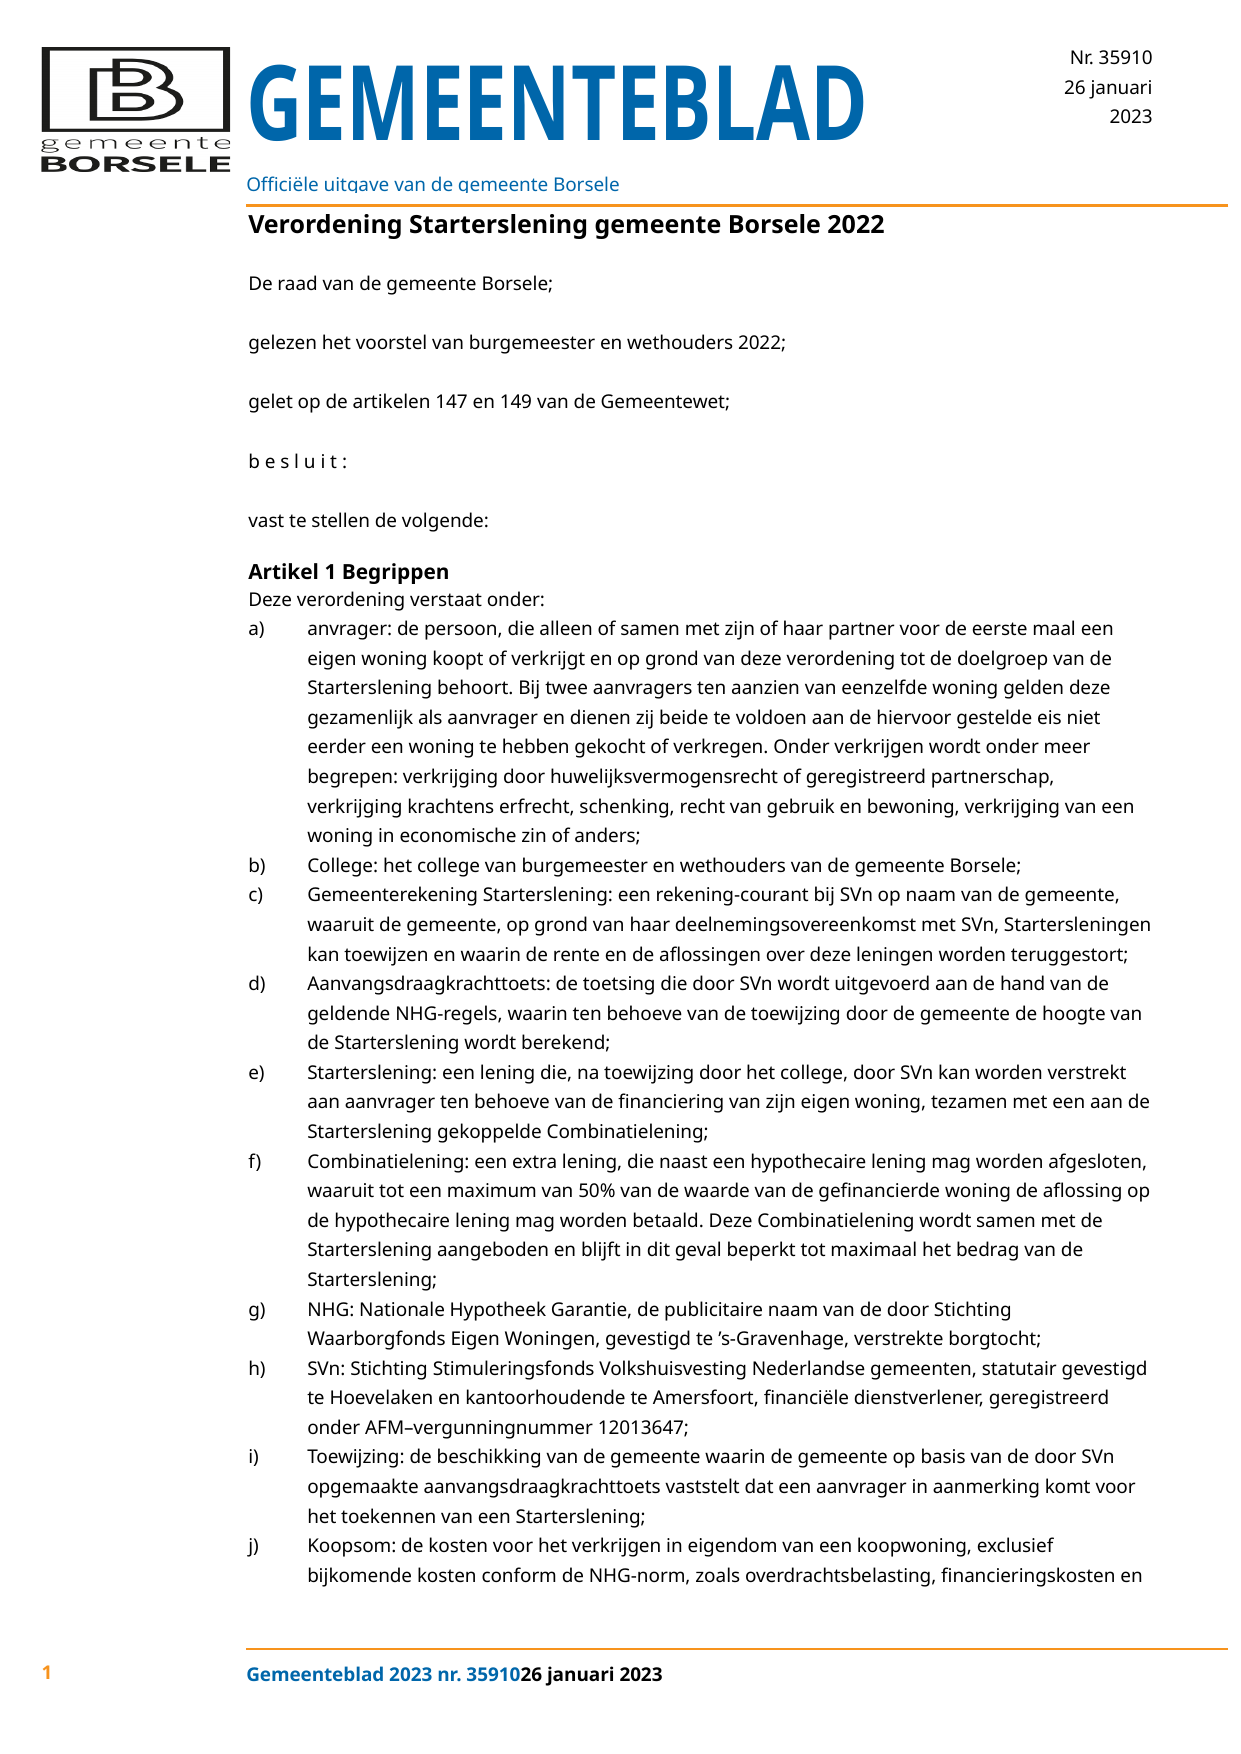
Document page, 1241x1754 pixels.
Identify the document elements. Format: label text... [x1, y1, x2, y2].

text Verordening Starterslening gemeente Borsele 2022 [248, 207, 1152, 241]
list Aanvangsdraagkrachttoets: de toetsing die door SVn wordt uitgevoerd aan de hand van de geldende NHG-regels, waarin ten behoeve van de toewijzing door de gemeente de hoogte van de Starterslening wordt berekend; [248, 970, 1152, 1055]
list anvrager: de persoon, die alleen of samen met zijn of haar partner voor de eerste maal een eigen woning koopt of verkrijgt en op grond van deze verordening tot de doelgroep van de Starterslening behoort. Bij twee aanvragers ten aanzien van eenzelfde woning gelden deze gezamenlijk als aanvrager en dienen zij beide te voldoen aan de hiervoor gestelde eis niet eerder een woning te hebben gekocht of verkregen. Onder verkrijgen wordt onder meer begrepen: verkrijging door huwelijksvermogensrecht of geregistreerd partnerschap, verkrijging krachtens erfrecht, schenking, recht van gebruik en bewoning, verkrijging van een woning in economische zin of anders; [248, 615, 1152, 848]
text gelet op de artikelen 147 en 149 van de Gemeentewet; [248, 389, 1152, 414]
list NHG: Nationale Hypotheek Garantie, de publicitaire naam van de door Stichting Waarborgfonds Eigen Woningen, gevestigd te ’s-Gravenhage, verstrekte borgtocht; [248, 1296, 1152, 1351]
picture [41, 47, 231, 172]
text Artikel 1 Begrippen [248, 557, 1152, 586]
list Toewijzing: de beschikking van de gemeente waarin de gemeente op basis van de door SVn opgemaakte aanvangsdraagkrachttoets vaststelt dat een aanvrager in aanmerking komt voor het toekennen van een Starterslening; [248, 1444, 1152, 1529]
text b e s l u i t : [248, 448, 1152, 473]
text gelezen het voorstel van burgemeester en wethouders 2022; [248, 329, 1152, 355]
list Koopsom: de kosten voor het verkrijgen in eigendom van een koopwoning, exclusief bijkomende kosten conform de NHG-norm, zoals overdrachtsbelasting, financieringskosten en [248, 1532, 1152, 1588]
list Combinatielening: een extra lening, die naast een hypothecaire lening mag worden afgesloten, waaruit tot een maximum van 50% van de waarde van de gefinancierde woning de aflossing op de hypothecaire lening mag worden betaald. Deze Combinatielening wordt samen met de Starterslening aangeboden en blijft in dit geval beperkt tot maximaal het bedrag van de Starterslening; [248, 1148, 1152, 1292]
list SVn: Stichting Stimuleringsfonds Volkshuisvesting Nederlandse gemeenten, statutair gevestigd te Hoevelaken en kantoorhoudende te Amersfoort, financiële dienstverlener, geregistreerd onder AFM–vergunningnummer 12013647; [248, 1355, 1152, 1440]
text De raad van de gemeente Borsele; [248, 270, 1152, 296]
list Gemeenterekening Starterslening: een rekening-courant bij SVn op naam van de gemeente, waaruit de gemeente, op grond van haar deelnemingsovereenkomst met SVn, Startersleningen kan toewijzen en waarin de rente en de aflossingen over deze leningen worden teruggestort; [248, 882, 1152, 967]
list Starterslening: een lening die, na toewijzing door het college, door SVn kan worden verstrekt aan aanvrager ten behoeve van de financiering van zijn eigen woning, tezamen met een aan de Starterslening gekoppelde Combinatielening; [248, 1059, 1152, 1144]
text vast te stellen de volgende: [248, 507, 1152, 533]
text Deze verordening verstaat onder: [248, 586, 1152, 612]
list College: het college van burgemeester en wethouders van de gemeente Borsele; [248, 852, 1152, 878]
